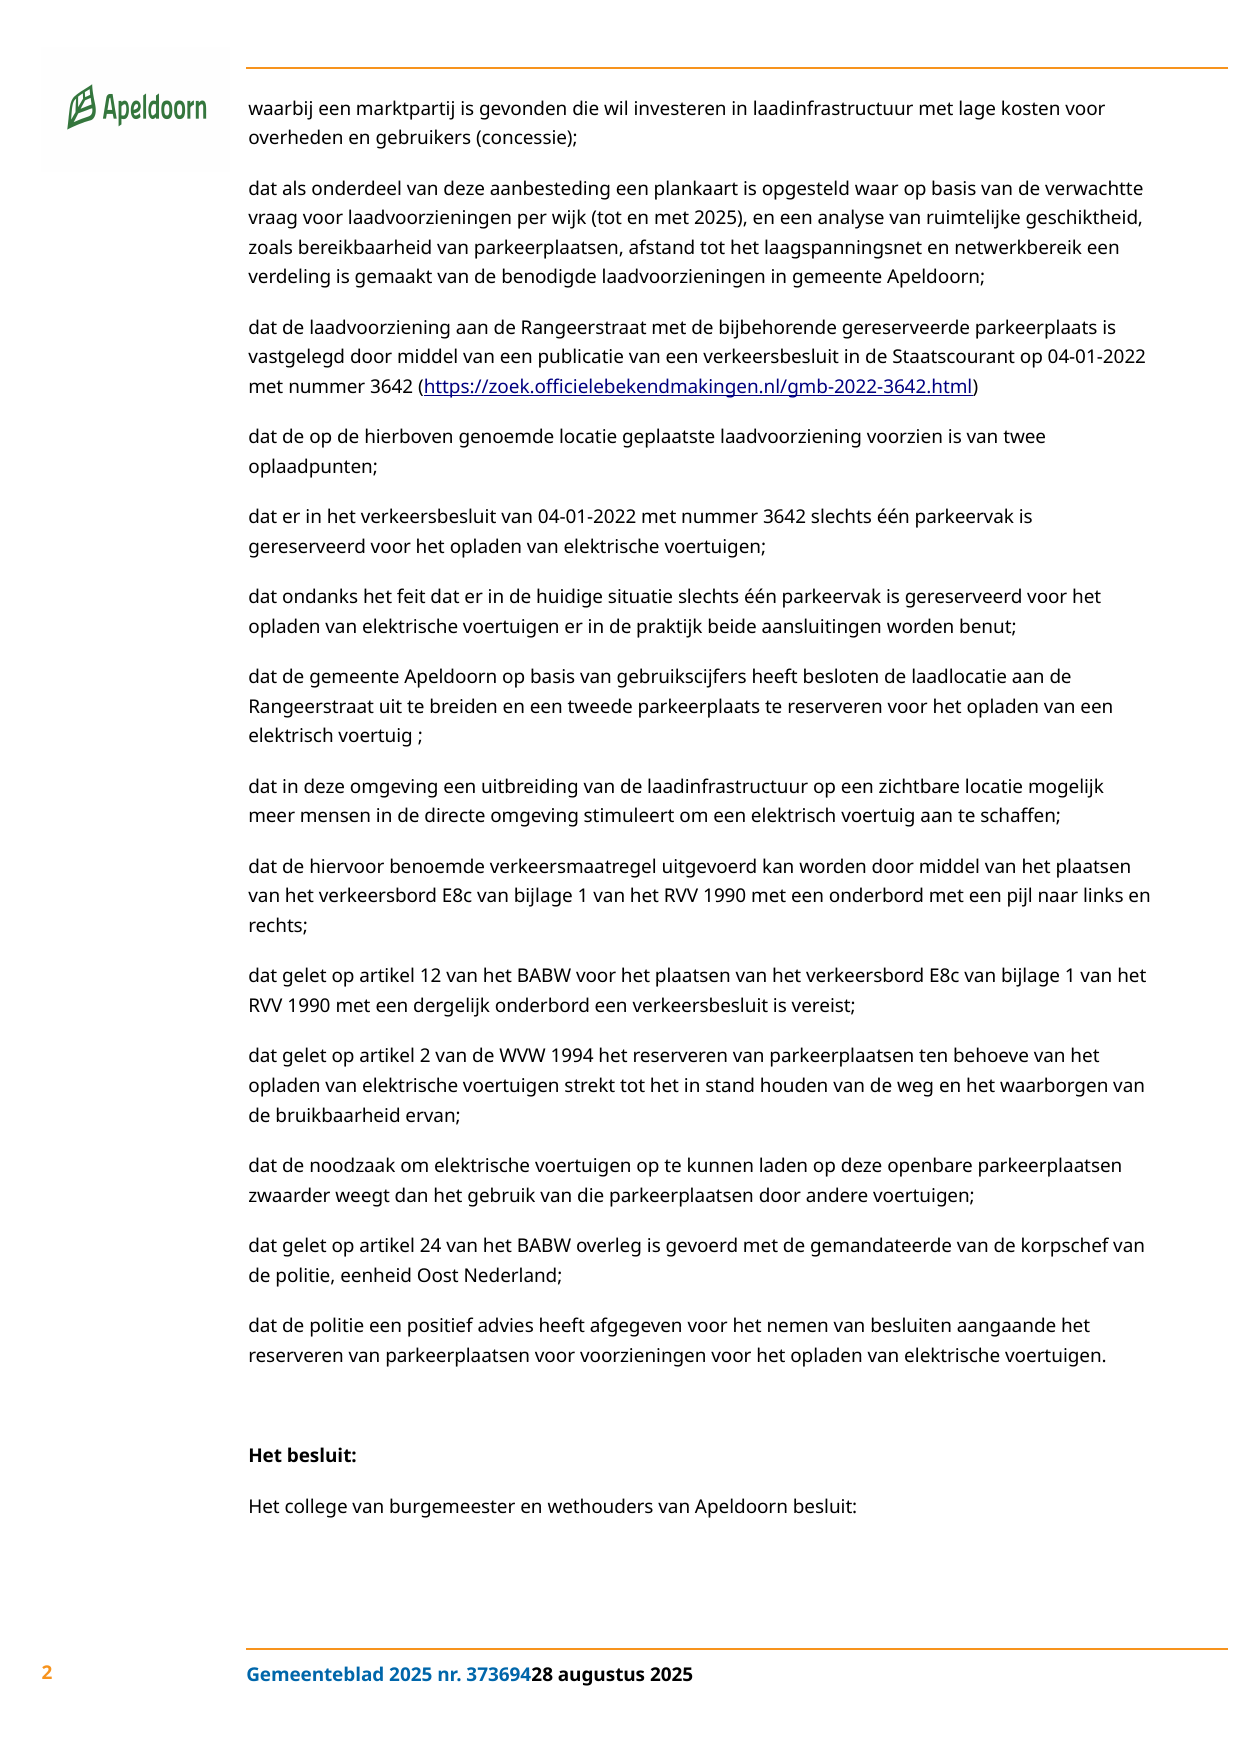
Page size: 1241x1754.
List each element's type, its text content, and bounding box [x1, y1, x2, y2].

text dat de hiervoor benoemde verkeersmaatregel uitgevoerd kan worden door middel van het plaatsen van het verkeersbord E8c van bijlage 1 van het RVV 1990 met een onderbord met een pijl naar links en rechts; [248, 853, 1152, 938]
text Het besluit: [248, 1443, 1152, 1468]
text dat er in het verkeersbesluit van 04-01-2022 met nummer 3642 slechts één parkeervak is gereserveerd voor het opladen van elektrische voertuigen; [248, 503, 1152, 559]
text waarbij een marktpartij is gevonden die wil investeren in laadinfrastructuur met lage kosten voor overheden en gebruikers (concessie); [248, 95, 1152, 150]
text dat in deze omgeving een uitbreiding van de laadinfrastructuur op een zichtbare locatie mogelijk meer mensen in de directe omgeving stimuleert om een elektrisch voertuig aan te schaffen; [248, 773, 1152, 828]
picture [41, 47, 231, 172]
text dat als onderdeel van deze aanbesteding een plankaart is opgesteld waar op basis van de verwachtte vraag voor laadvoorzieningen per wijk (tot en met 2025), en een analyse van ruimtelijke geschiktheid, zoals bereikbaarheid van parkeerplaatsen, afstand tot het laagspanningsnet en netwerkbereik een verdeling is gemaakt van de benodigde laadvoorzieningen in gemeente Apeldoorn; [248, 175, 1152, 289]
text dat gelet op artikel 2 van de WVW 1994 het reserveren van parkeerplaatsen ten behoeve van het opladen van elektrische voertuigen strekt tot het in stand houden van de weg en het waarborgen van de bruikbaarheid ervan; [248, 1043, 1152, 1128]
text dat de op de hierboven genoemde locatie geplaatste laadvoorziening voorzien is van twee oplaadpunten; [248, 423, 1152, 479]
text dat ondanks het feit dat er in de huidige situatie slechts één parkeervak is gereserveerd voor het opladen van elektrische voertuigen er in de praktijk beide aansluitingen worden benut; [248, 583, 1152, 639]
text dat de politie een positief advies heeft afgegeven voor het nemen van besluiten aangaande het reserveren van parkeerplaatsen voor voorzieningen voor het opladen van elektrische voertuigen. [248, 1312, 1152, 1368]
text dat de gemeente Apeldoorn op basis van gebruikscijfers heeft besloten de laadlocatie aan de Rangeerstraat uit te breiden en een tweede parkeerplaats te reserveren voor het opladen van een elektrisch voertuig ; [248, 663, 1152, 748]
text dat de noodzaak om elektrische voertuigen op te kunnen laden op deze openbare parkeerplaatsen zwaarder weegt dan het gebruik van die parkeerplaatsen door andere voertuigen; [248, 1152, 1152, 1208]
text dat gelet op artikel 12 van het BABW voor het plaatsen van het verkeersbord E8c van bijlage 1 van het RVV 1990 met een dergelijk onderbord een verkeersbesluit is vereist; [248, 963, 1152, 1018]
text dat gelet op artikel 24 van het BABW overleg is gevoerd met de gemandateerde van de korpschef van de politie, eenheid Oost Nederland; [248, 1232, 1152, 1288]
text dat de laadvoorziening aan de Rangeerstraat met de bijbehorende gereserveerde parkeerplaats is vastgelegd door middel van een publicatie van een verkeersbesluit in de Staatscourant op 04-01-2022 met nummer 3642 (https://zoek.officielebekendmakingen.nl/gmb-2022-3642.html) [248, 314, 1152, 399]
text Het college van burgemeester en wethouders van Apeldoorn besluit: [248, 1493, 1152, 1519]
